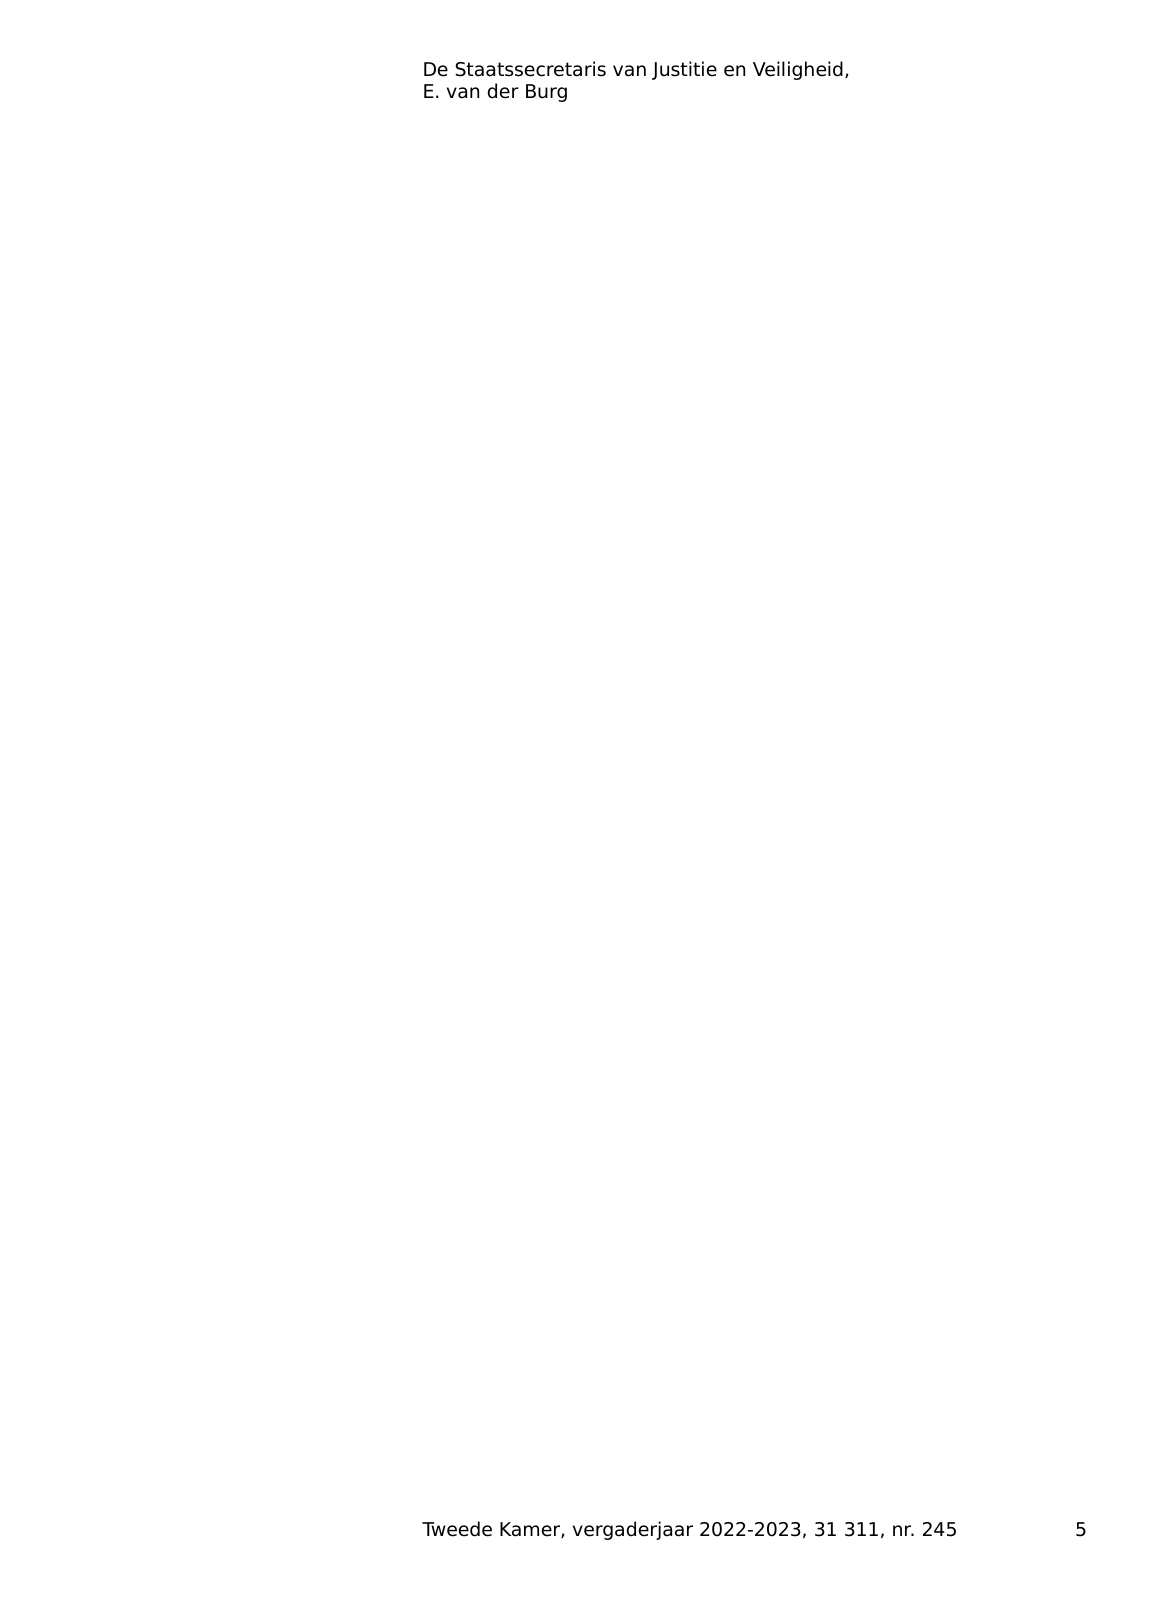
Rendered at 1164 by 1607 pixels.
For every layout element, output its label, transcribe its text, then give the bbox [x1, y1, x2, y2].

text De Staatssecretaris van Justitie en Veiligheid, E. van der Burg [422, 59, 1087, 103]
